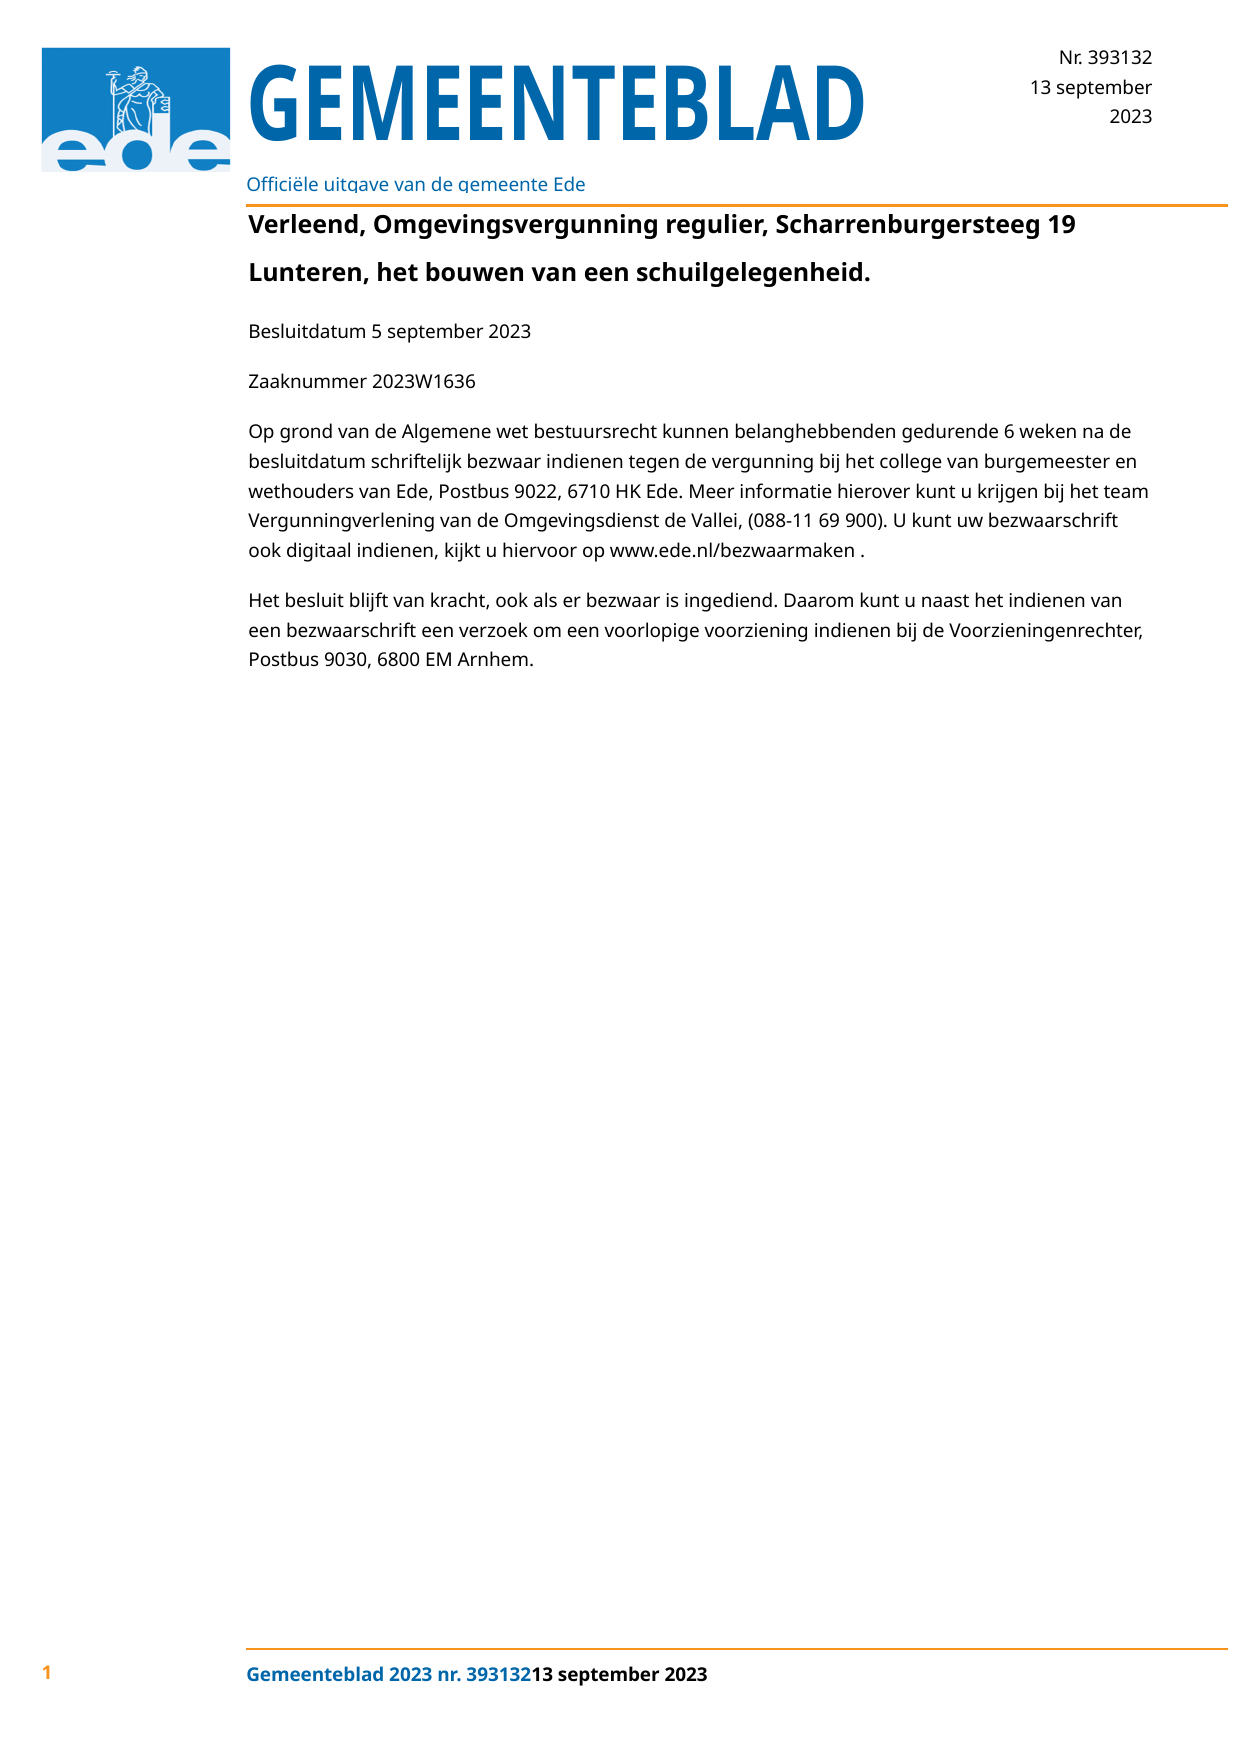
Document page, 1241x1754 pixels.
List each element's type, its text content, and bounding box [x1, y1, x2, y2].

text Zaaknummer 2023W1636 [248, 368, 1152, 394]
text Het besluit blijft van kracht, ook als er bezwaar is ingediend. Daarom kunt u naast het indienen van een bezwaarschrift een verzoek om een voorlopige voorziening indienen bij de Voorzieningenrechter, Postbus 9030, 6800 EM Arnhem. [248, 587, 1152, 672]
picture [41, 47, 231, 172]
text Op grond van de Algemene wet bestuursrecht kunnen belanghebbenden gedurende 6 weken na de besluitdatum schriftelijk bezwaar indienen tegen de vergunning bij het college van burgemeester en wethouders van Ede, Postbus 9022, 6710 HK Ede. Meer informatie hierover kunt u krijgen bij het team Vergunningverlening van de Omgevingsdienst de Vallei, (088-11 69 900). U kunt uw bezwaarschrift ook digitaal indienen, kijkt u hiervoor op www.ede.nl/bezwaarmaken . [248, 419, 1152, 563]
text Verleend, Omgevingsvergunning regulier, Scharrenburgersteeg 19 Lunteren, het bouwen van een schuilgelegenheid. [248, 207, 1152, 288]
text Besluitdatum 5 september 2023 [248, 318, 1152, 344]
